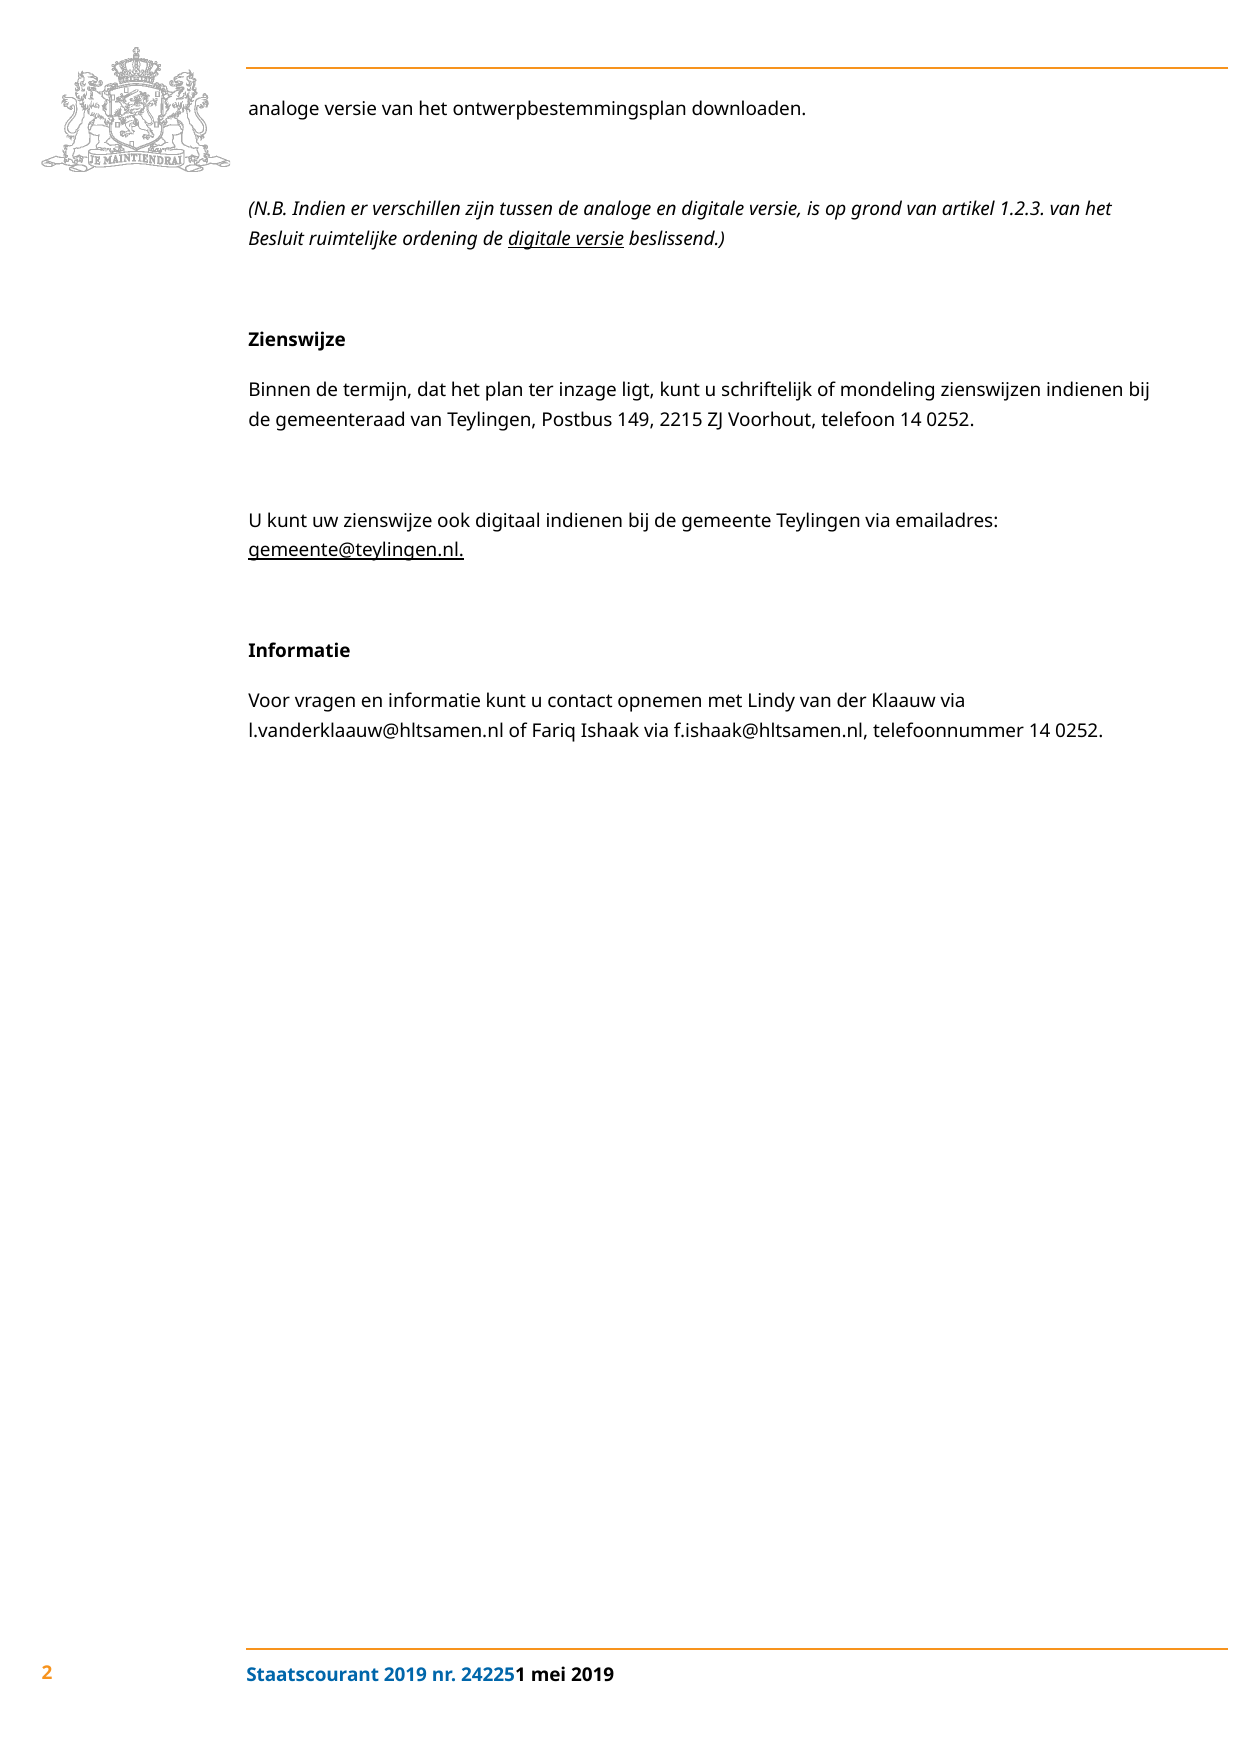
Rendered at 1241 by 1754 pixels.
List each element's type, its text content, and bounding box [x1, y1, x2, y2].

text U kunt uw zienswijze ook digitaal indienen bij de gemeente Teylingen via emailadres: gemeente@teylingen.nl. [248, 507, 1152, 562]
text (N.B. Indien er verschillen zijn tussen de analoge en digitale versie, is op grond van artikel 1.2.3. van het Besluit ruimtelijke ordening de digitale versie beslissend.) [248, 196, 1152, 251]
text Zienswijze [248, 326, 1152, 352]
text Informatie [248, 637, 1152, 663]
text analoge versie van het ontwerpbestemmingsplan downloaden. [248, 95, 1152, 121]
picture [41, 47, 231, 172]
text Binnen de termijn, dat het plan ter inzage ligt, kunt u schriftelijk of mondeling zienswijzen indienen bij de gemeenteraad van Teylingen, Postbus 149, 2215 ZJ Voorhout, telefoon 14 0252. [248, 376, 1152, 432]
text Voor vragen en informatie kunt u contact opnemen met Lindy van der Klaauw via l.vanderklaauw@hltsamen.nl of Fariq Ishaak via f.ishaak@hltsamen.nl, telefoonnummer 14 0252. [248, 688, 1152, 743]
